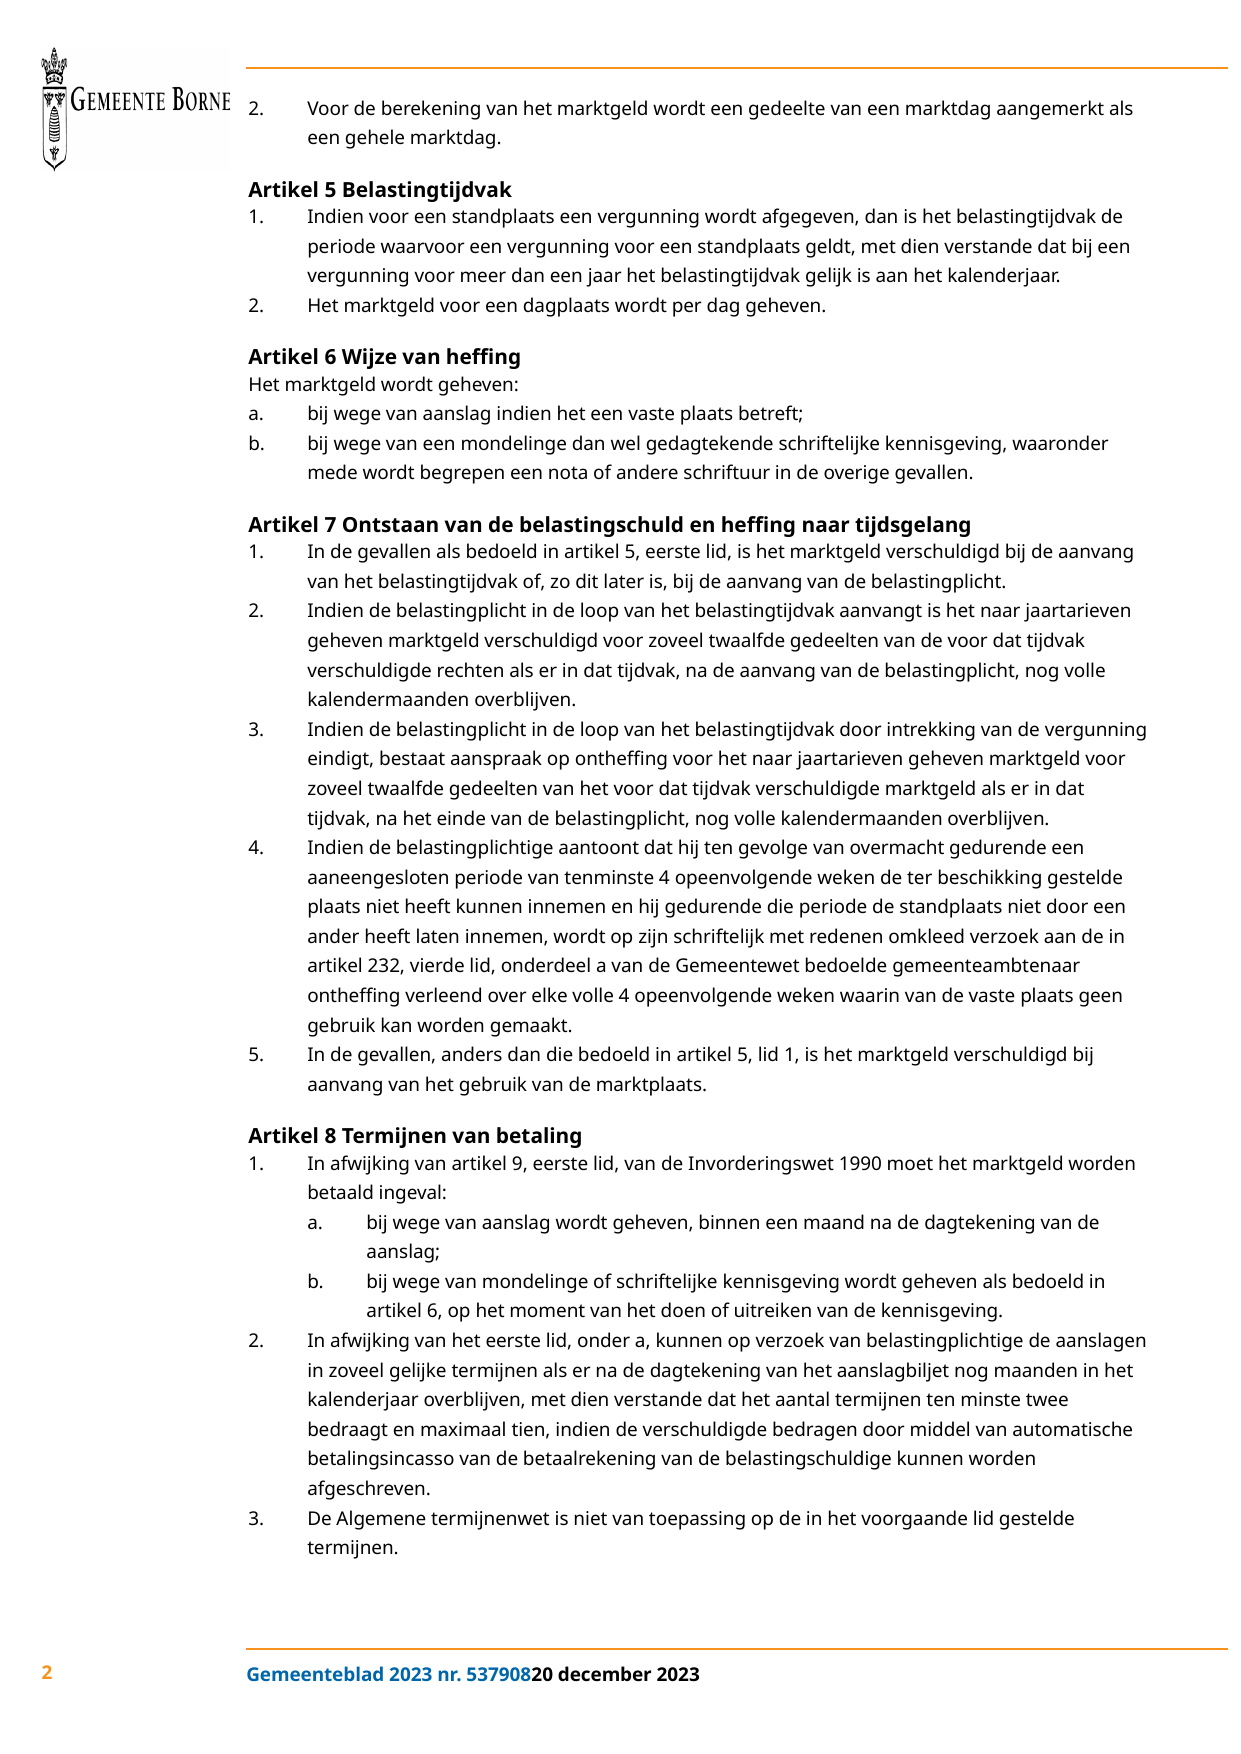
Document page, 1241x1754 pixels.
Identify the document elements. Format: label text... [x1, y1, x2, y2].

text Artikel 8 Termijnen van betaling [248, 1121, 1152, 1150]
text Artikel 5 Belastingtijdvak [248, 175, 1152, 203]
picture [41, 47, 231, 172]
list Het marktgeld voor een dagplaats wordt per dag geheven. [248, 292, 1152, 318]
list In afwijking van het eerste lid, onder a, kunnen op verzoek van belastingplichtige de aanslagen in zoveel gelijke termijnen als er na de dagtekening van het aanslagbiljet nog maanden in het kalenderjaar overblijven, met dien verstande dat het aantal termijnen ten minste twee bedraagt en maximaal tien, indien de verschuldigde bedragen door middel van automatische betalingsincasso van de betaalrekening van de belastingschuldige kunnen worden afgeschreven. [248, 1327, 1152, 1501]
text Artikel 7 Ontstaan van de belastingschuld en heffing naar tijdsgelang [248, 510, 1152, 538]
list De Algemene termijnenwet is niet van toepassing op de in het voorgaande lid gestelde termijnen. [248, 1505, 1152, 1560]
text Artikel 6 Wijze van heffing [248, 342, 1152, 371]
list Indien de belastingplicht in de loop van het belastingtijdvak aanvangt is het naar jaartarieven geheven marktgeld verschuldigd voor zoveel twaalfde gedeelten van de voor dat tijdvak verschuldigde rechten als er in dat tijdvak, na de aanvang van de belastingplicht, nog volle kalendermaanden overblijven. [248, 598, 1152, 712]
list bij wege van een mondelinge dan wel gedagtekende schriftelijke kennisgeving, waaronder mede wordt begrepen een nota of andere schriftuur in de overige gevallen. [248, 430, 1152, 485]
list Indien de belastingplichtige aantoont dat hij ten gevolge van overmacht gedurende een aaneengesloten periode van tenminste 4 opeenvolgende weken de ter beschikking gestelde plaats niet heeft kunnen innemen en hij gedurende die periode de standplaats niet door een ander heeft laten innemen, wordt op zijn schriftelijk met redenen omkleed verzoek aan de in artikel 232, vierde lid, onderdeel a van de Gemeentewet bedoelde gemeenteambtenaar ontheffing verleend over elke volle 4 opeenvolgende weken waarin van de vaste plaats geen gebruik kan worden gemaakt. [248, 834, 1152, 1037]
list In afwijking van artikel 9, eerste lid, van de Invorderingswet 1990 moet het marktgeld worden betaald ingeval: [248, 1150, 1152, 1205]
text Het marktgeld wordt geheven: [248, 371, 1152, 397]
list Indien voor een standplaats een vergunning wordt afgegeven, dan is het belastingtijdvak de periode waarvoor een vergunning voor een standplaats geldt, met dien verstande dat bij een vergunning voor meer dan een jaar het belastingtijdvak gelijk is aan het kalenderjaar. [248, 203, 1152, 288]
list bij wege van aanslag wordt geheven, binnen een maand na de dagtekening van de aanslag; [307, 1209, 1152, 1264]
list Indien de belastingplicht in de loop van het belastingtijdvak door intrekking van de vergunning eindigt, bestaat aanspraak op ontheffing voor het naar jaartarieven geheven marktgeld voor zoveel twaalfde gedeelten van het voor dat tijdvak verschuldigde marktgeld als er in dat tijdvak, na het einde van de belastingplicht, nog volle kalendermaanden overblijven. [248, 716, 1152, 830]
list bij wege van aanslag indien het een vaste plaats betreft; [248, 400, 1152, 426]
list In de gevallen als bedoeld in artikel 5, eerste lid, is het marktgeld verschuldigd bij de aanvang van het belastingtijdvak of, zo dit later is, bij de aanvang van de belastingplicht. [248, 538, 1152, 594]
list Voor de berekening van het marktgeld wordt een gedeelte van een marktdag aangemerkt als een gehele marktdag. [248, 95, 1152, 150]
list bij wege van mondelinge of schriftelijke kennisgeving wordt geheven als bedoeld in artikel 6, op het moment van het doen of uitreiken van de kennisgeving. [307, 1268, 1152, 1323]
list In de gevallen, anders dan die bedoeld in artikel 5, lid 1, is het marktgeld verschuldigd bij aanvang van het gebruik van de marktplaats. [248, 1041, 1152, 1097]
